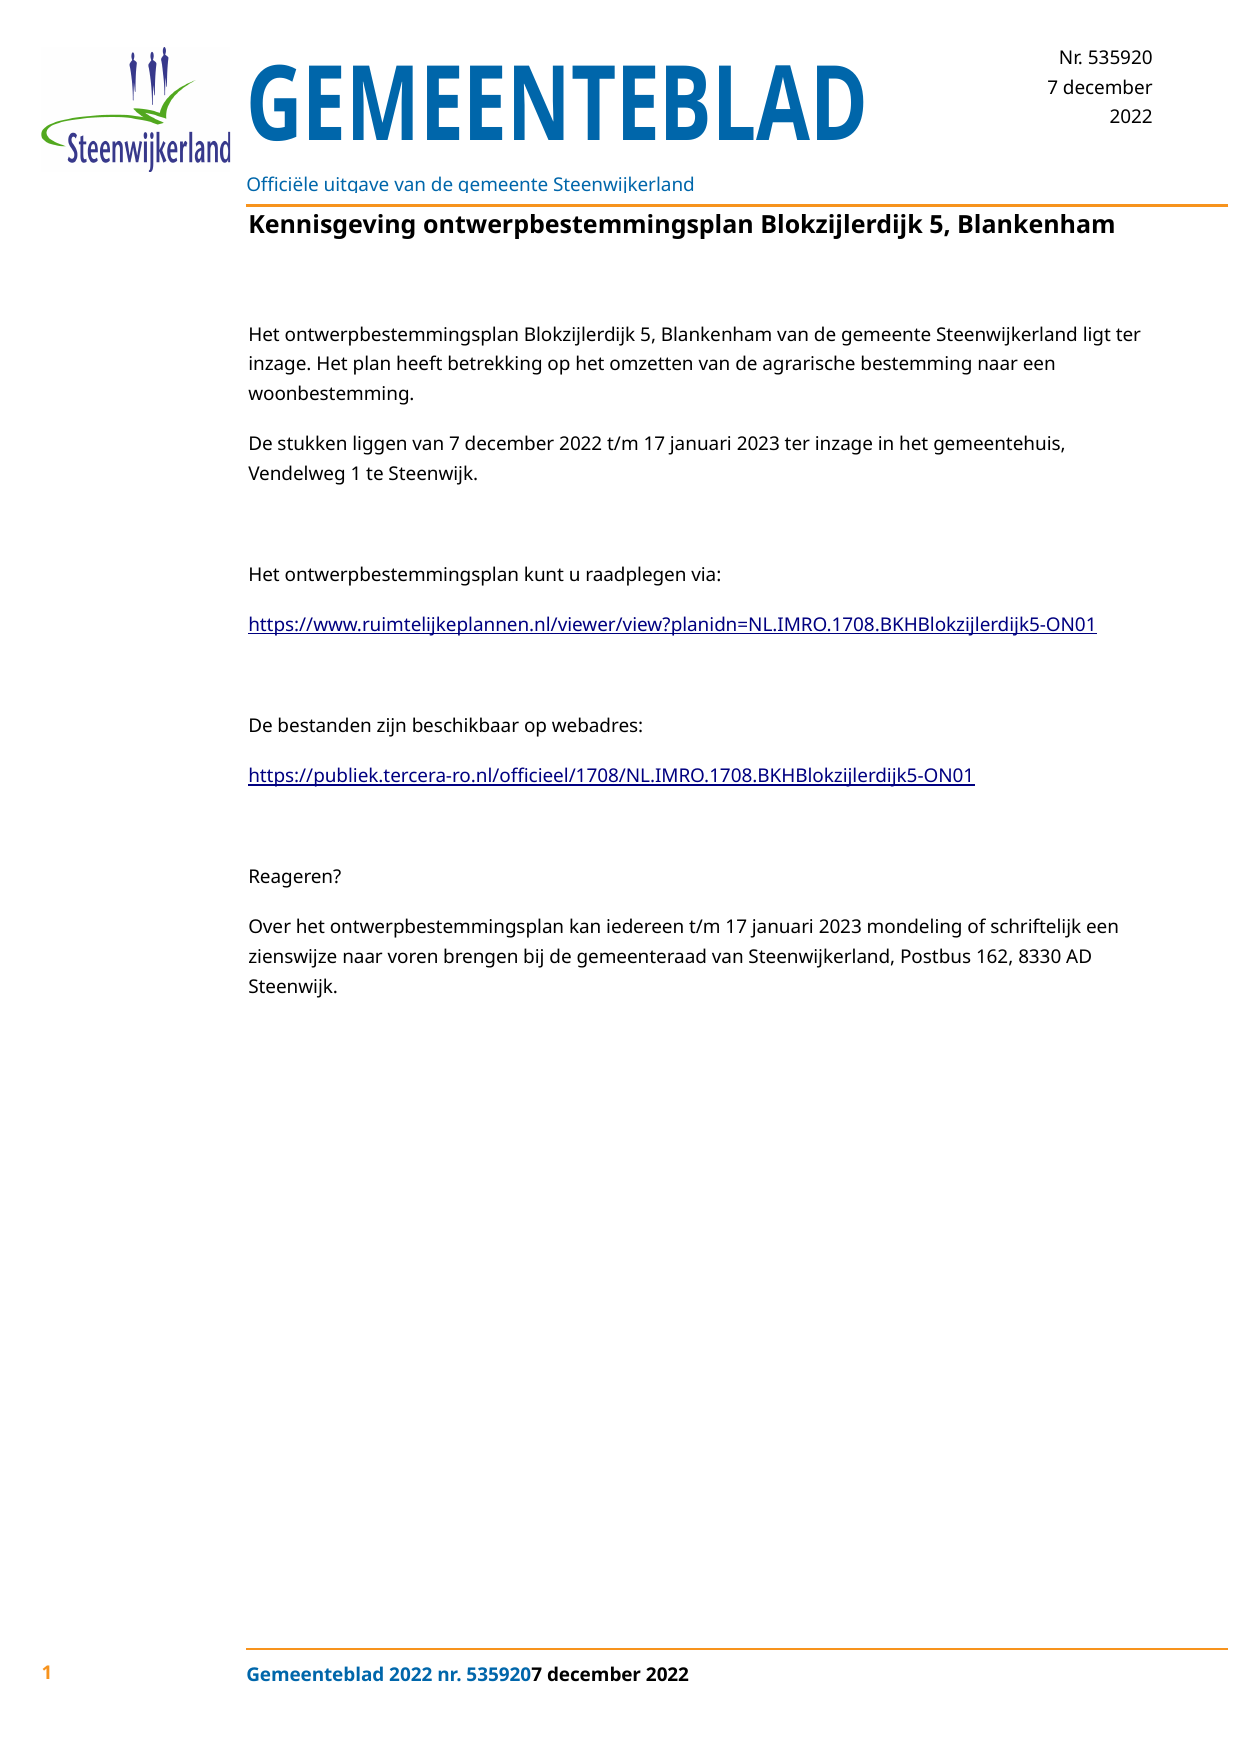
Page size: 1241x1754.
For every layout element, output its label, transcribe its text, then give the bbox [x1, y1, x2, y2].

picture [41, 47, 231, 172]
text De bestanden zijn beschikbaar op webadres: [248, 712, 1152, 738]
text Het ontwerpbestemmingsplan Blokzijlerdijk 5, Blankenham van de gemeente Steenwijkerland ligt ter inzage. Het plan heeft betrekking op het omzetten van de agrarische bestemming naar een woonbestemming. [248, 321, 1152, 406]
text De stukken liggen van 7 december 2022 t/m 17 januari 2023 ter inzage in het gemeentehuis, Vendelweg 1 te Steenwijk. [248, 430, 1152, 486]
text https://www.ruimtelijkeplannen.nl/viewer/view?planidn=NL.IMRO.1708.BKHBlokzijlerdijk5-ON01 [248, 611, 1152, 637]
text Reageren? [248, 863, 1152, 889]
text https://publiek.tercera-ro.nl/officieel/1708/NL.IMRO.1708.BKHBlokzijlerdijk5-ON01 [248, 762, 1152, 788]
text Kennisgeving ontwerpbestemmingsplan Blokzijlerdijk 5, Blankenham [248, 207, 1152, 241]
text Over het ontwerpbestemmingsplan kan iedereen t/m 17 januari 2023 mondeling of schriftelijk een zienswijze naar voren brengen bij de gemeenteraad van Steenwijkerland, Postbus 162, 8330 AD Steenwijk. [248, 914, 1152, 998]
text Het ontwerpbestemmingsplan kunt u raadplegen via: [248, 561, 1152, 586]
